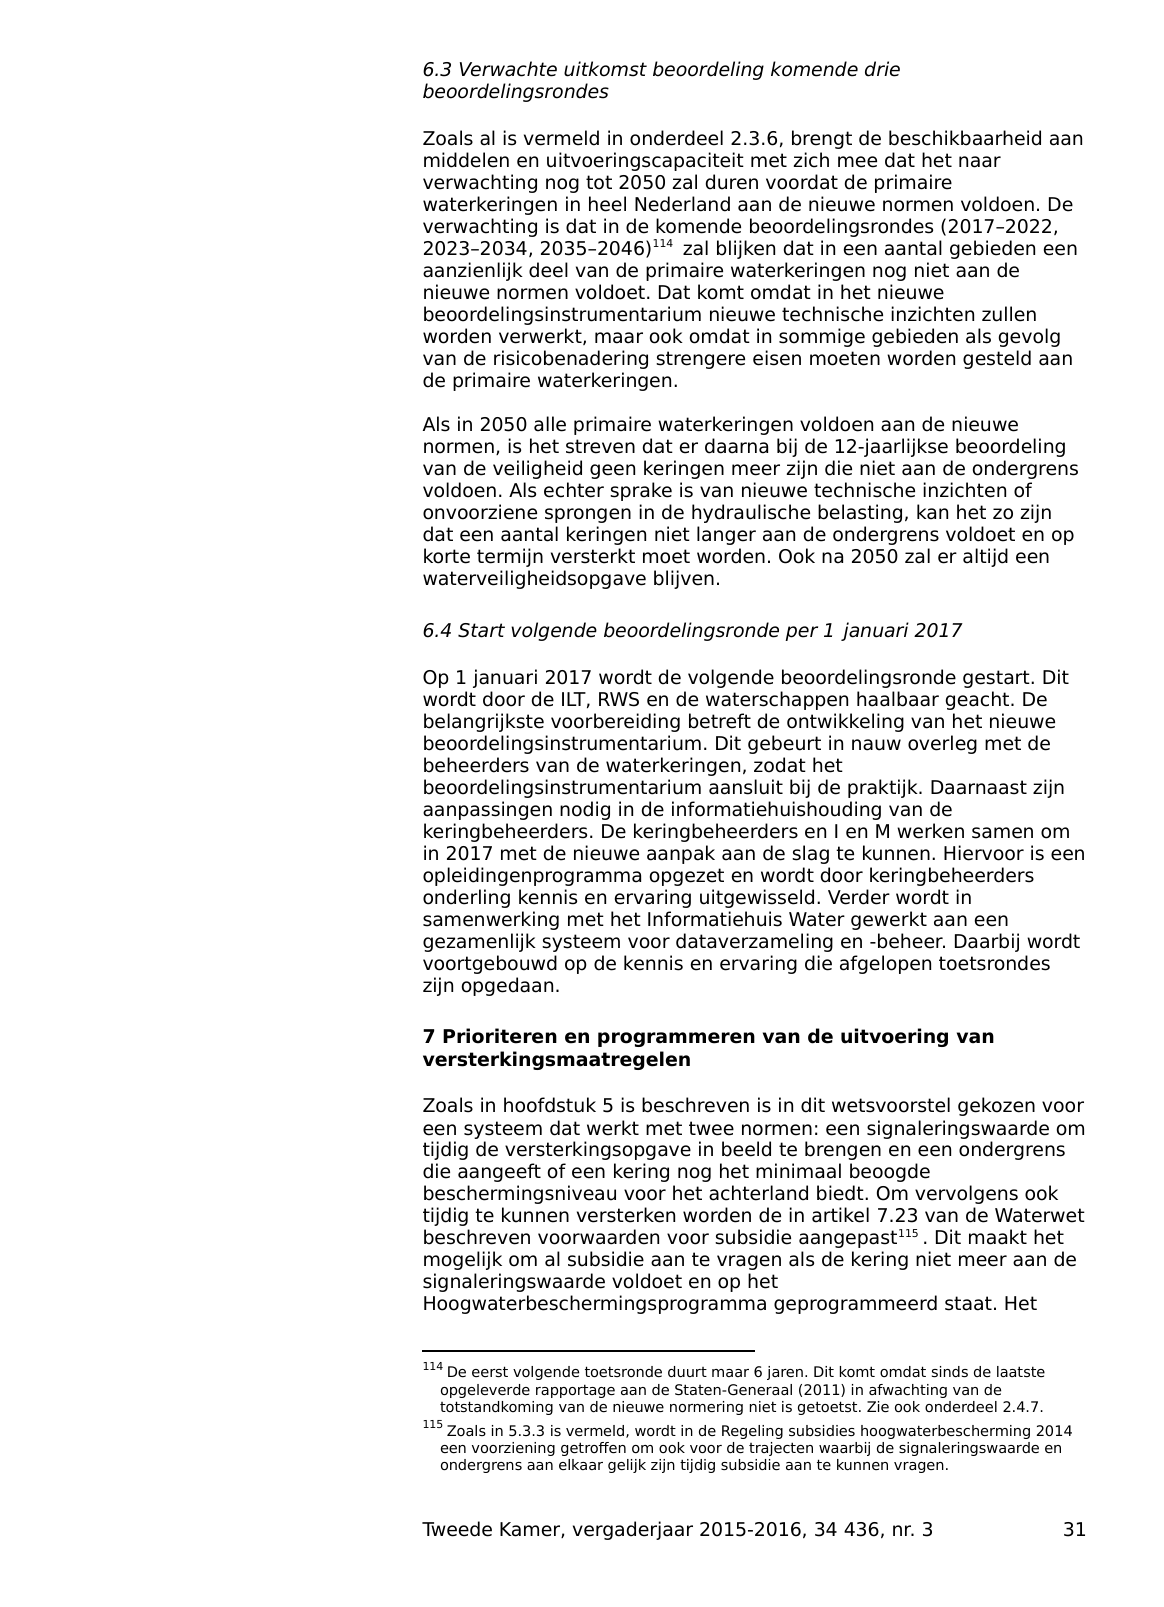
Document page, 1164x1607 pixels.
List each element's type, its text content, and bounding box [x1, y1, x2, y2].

subtitle 6.3 Verwachte uitkomst beoordeling komende drie beoordelingsrondes [422, 59, 1087, 103]
subtitle 6.4 Start volgende beoordelingsronde per 1 januari 2017 [422, 620, 1087, 642]
text Zoals in hoofdstuk 5 is beschreven is in dit wetsvoorstel gekozen voor een systeem dat werkt met twee normen: een signaleringswaarde om tijdig de versterkingsopgave in beeld te brengen en een ondergrens die aangeeft of een kering nog het minimaal beoogde beschermingsniveau voor het achterland biedt. Om vervolgens ook tijdig te kunnen versterken worden de in artikel 7.23 van de Waterwet beschreven voorwaarden voor subsidie aangepast. Dit maakt het mogelijk om al subsidie aan te vragen als de kering niet meer aan de signaleringswaarde voldoet en op het Hoogwaterbeschermingsprogramma geprogrammeerd staat. Het [422, 1095, 1087, 1315]
subtitle 7 Prioriteren en programmeren van de uitvoering van versterkingsmaatregelen [422, 1026, 1087, 1070]
text Zoals in 5.3.3 is vermeld, wordt in de Regeling subsidies hoogwaterbescherming 2014 een voorziening getroffen om ook voor de trajecten waarbij de signaleringswaarde en ondergrens aan elkaar gelijk zijn tijdig subsidie aan te kunnen vragen. [422, 1418, 1087, 1474]
text Zoals al is vermeld in onderdeel 2.3.6, brengt de beschikbaarheid aan middelen en uitvoeringscapaciteit met zich mee dat het naar verwachting nog tot 2050 zal duren voordat de primaire waterkeringen in heel Nederland aan de nieuwe normen voldoen. De verwachting is dat in de komende beoordelingsrondes (2017–2022, 2023–2034, 2035–2046) zal blijken dat in een aantal gebieden een aanzienlijk deel van de primaire waterkeringen nog niet aan de nieuwe normen voldoet. Dat komt omdat in het nieuwe beoordelingsinstrumentarium nieuwe technische inzichten zullen worden verwerkt, maar ook omdat in sommige gebieden als gevolg van de risicobenadering strengere eisen moeten worden gesteld aan de primaire waterkeringen. [422, 128, 1087, 392]
text Op 1 januari 2017 wordt de volgende beoordelingsronde gestart. Dit wordt door de ILT, RWS en de waterschappen haalbaar geacht. De belangrijkste voorbereiding betreft de ontwikkeling van het nieuwe beoordelingsinstrumentarium. Dit gebeurt in nauw overleg met de beheerders van de waterkeringen, zodat het beoordelingsinstrumentarium aansluit bij de praktijk. Daarnaast zijn aanpassingen nodig in de informatiehuishouding van de keringbeheerders. De keringbeheerders en I en M werken samen om in 2017 met de nieuwe aanpak aan de slag te kunnen. Hiervoor is een opleidingenprogramma opgezet en wordt door keringbeheerders onderling kennis en ervaring uitgewisseld. Verder wordt in samenwerking met het Informatiehuis Water gewerkt aan een gezamenlijk systeem voor dataverzameling en -beheer. Daarbij wordt voortgebouwd op de kennis en ervaring die afgelopen toetsrondes zijn opgedaan. [422, 667, 1087, 996]
text De eerst volgende toetsronde duurt maar 6 jaren. Dit komt omdat sinds de laatste opgeleverde rapportage aan de Staten-Generaal (2011) in afwachting van de totstandkoming van de nieuwe normering niet is getoetst. Zie ook onderdeel 2.4.7. [422, 1360, 1087, 1416]
text Als in 2050 alle primaire waterkeringen voldoen aan de nieuwe normen, is het streven dat er daarna bij de 12-jaarlijkse beoordeling van de veiligheid geen keringen meer zijn die niet aan de ondergrens voldoen. Als echter sprake is van nieuwe technische inzichten of onvoorziene sprongen in de hydraulische belasting, kan het zo zijn dat een aantal keringen niet langer aan de ondergrens voldoet en op korte termijn versterkt moet worden. Ook na 2050 zal er altijd een waterveiligheidsopgave blijven. [422, 414, 1087, 590]
